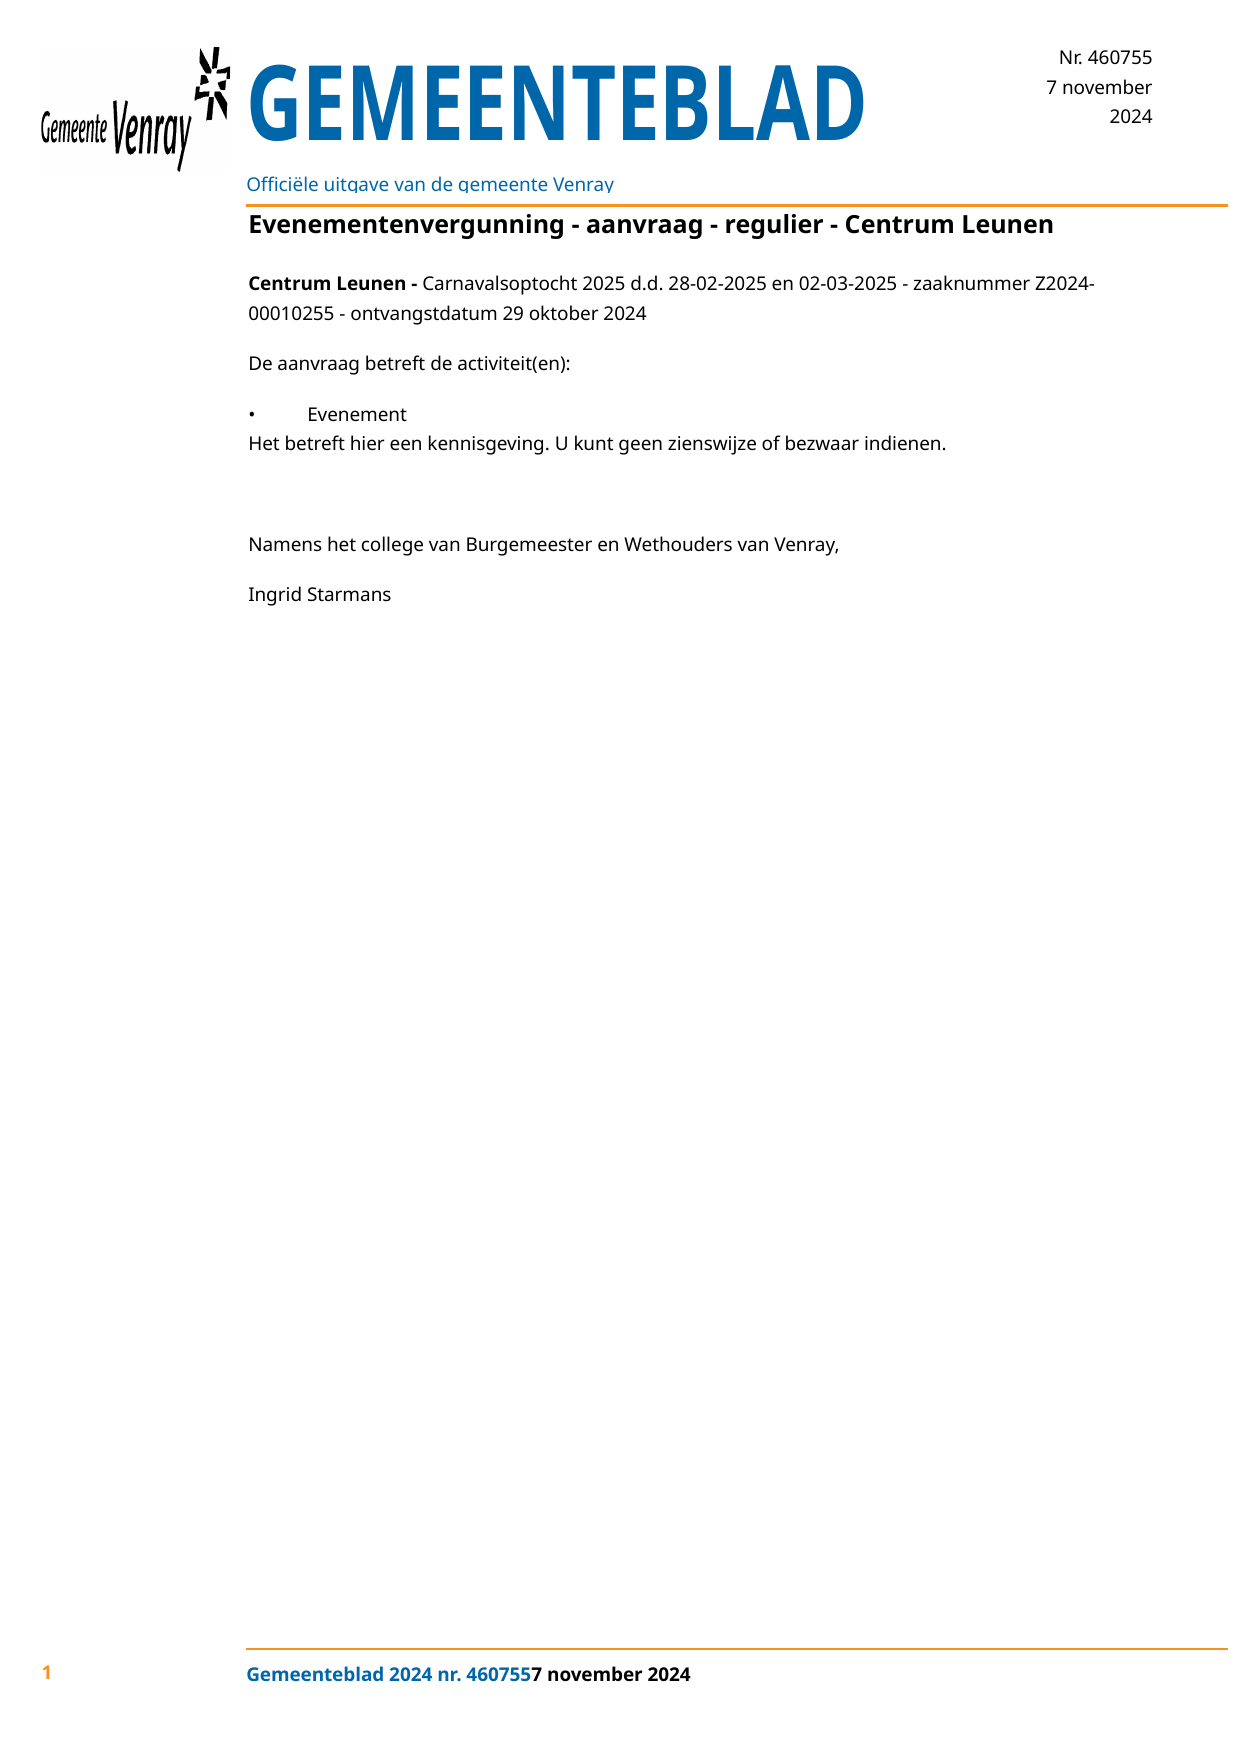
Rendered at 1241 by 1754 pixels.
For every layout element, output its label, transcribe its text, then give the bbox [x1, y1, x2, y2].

list Evenement [248, 401, 1152, 426]
text Ingrid Starmans [248, 582, 1152, 607]
text Centrum Leunen - Carnavalsoptocht 2025 d.d. 28-02-2025 en 02-03-2025 - zaaknummer Z2024-00010255 - ontvangstdatum 29 oktober 2024 [248, 270, 1152, 326]
text Het betreft hier een kennisgeving. U kunt geen zienswijze of bezwaar indienen. [248, 430, 1152, 456]
picture [41, 47, 231, 172]
text Namens het college van Burgemeester en Wethouders van Venray, [248, 531, 1152, 557]
text De aanvraag betreft de activiteit(en): [248, 350, 1152, 376]
text Evenementenvergunning - aanvraag - regulier - Centrum Leunen [248, 207, 1152, 241]
